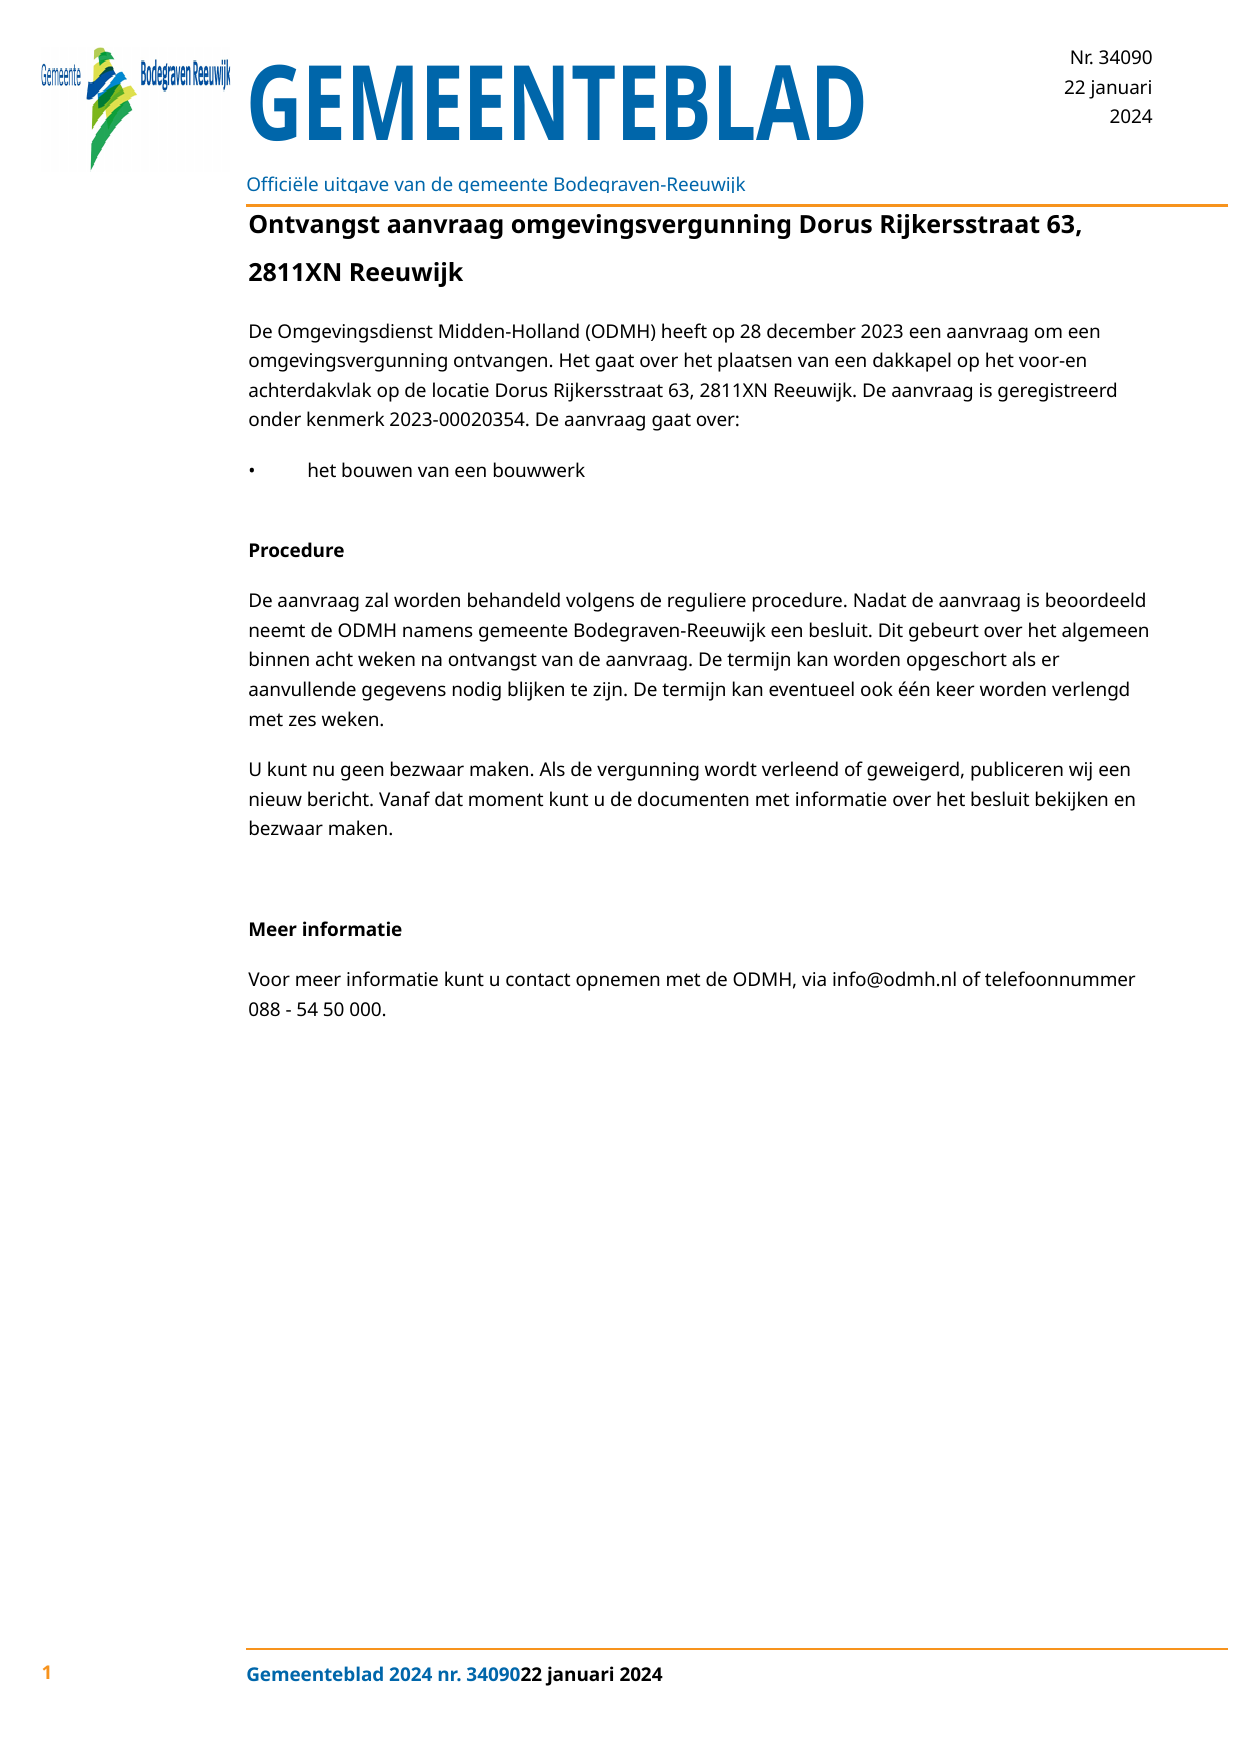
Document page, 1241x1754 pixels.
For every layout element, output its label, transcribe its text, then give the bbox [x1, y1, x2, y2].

text U kunt nu geen bezwaar maken. Als de vergunning wordt verleend of geweigerd, publiceren wij een nieuw bericht. Vanaf dat moment kunt u de documenten met informatie over het besluit bekijken en bezwaar maken. [248, 756, 1152, 841]
text Procedure [248, 537, 1152, 563]
text De aanvraag zal worden behandeld volgens de reguliere procedure. Nadat de aanvraag is beoordeeld neemt de ODMH namens gemeente Bodegraven-Reeuwijk een besluit. Dit gebeurt over het algemeen binnen acht weken na ontvangst van de aanvraag. De termijn kan worden opgeschort als er aanvullende gegevens nodig blijken te zijn. De termijn kan eventueel ook één keer worden verlengd met zes weken. [248, 587, 1152, 732]
text Ontvangst aanvraag omgevingsvergunning Dorus Rijkersstraat 63, 2811XN Reeuwijk [248, 207, 1152, 288]
text Voor meer informatie kunt u contact opnemen met de ODMH, via info@odmh.nl of telefoonnummer 088 - 54 50 000. [248, 967, 1152, 1022]
list het bouwen van een bouwwerk [248, 457, 1152, 483]
text Meer informatie [248, 916, 1152, 942]
text De Omgevingsdienst Midden-Holland (ODMH) heeft op 28 december 2023 een aanvraag om een omgevingsvergunning ontvangen. Het gaat over het plaatsen van een dakkapel op het voor-en achterdakvlak op de locatie Dorus Rijkersstraat 63, 2811XN Reeuwijk. De aanvraag is geregistreerd onder kenmerk 2023-00020354. De aanvraag gaat over: [248, 318, 1152, 432]
picture [41, 47, 231, 172]
